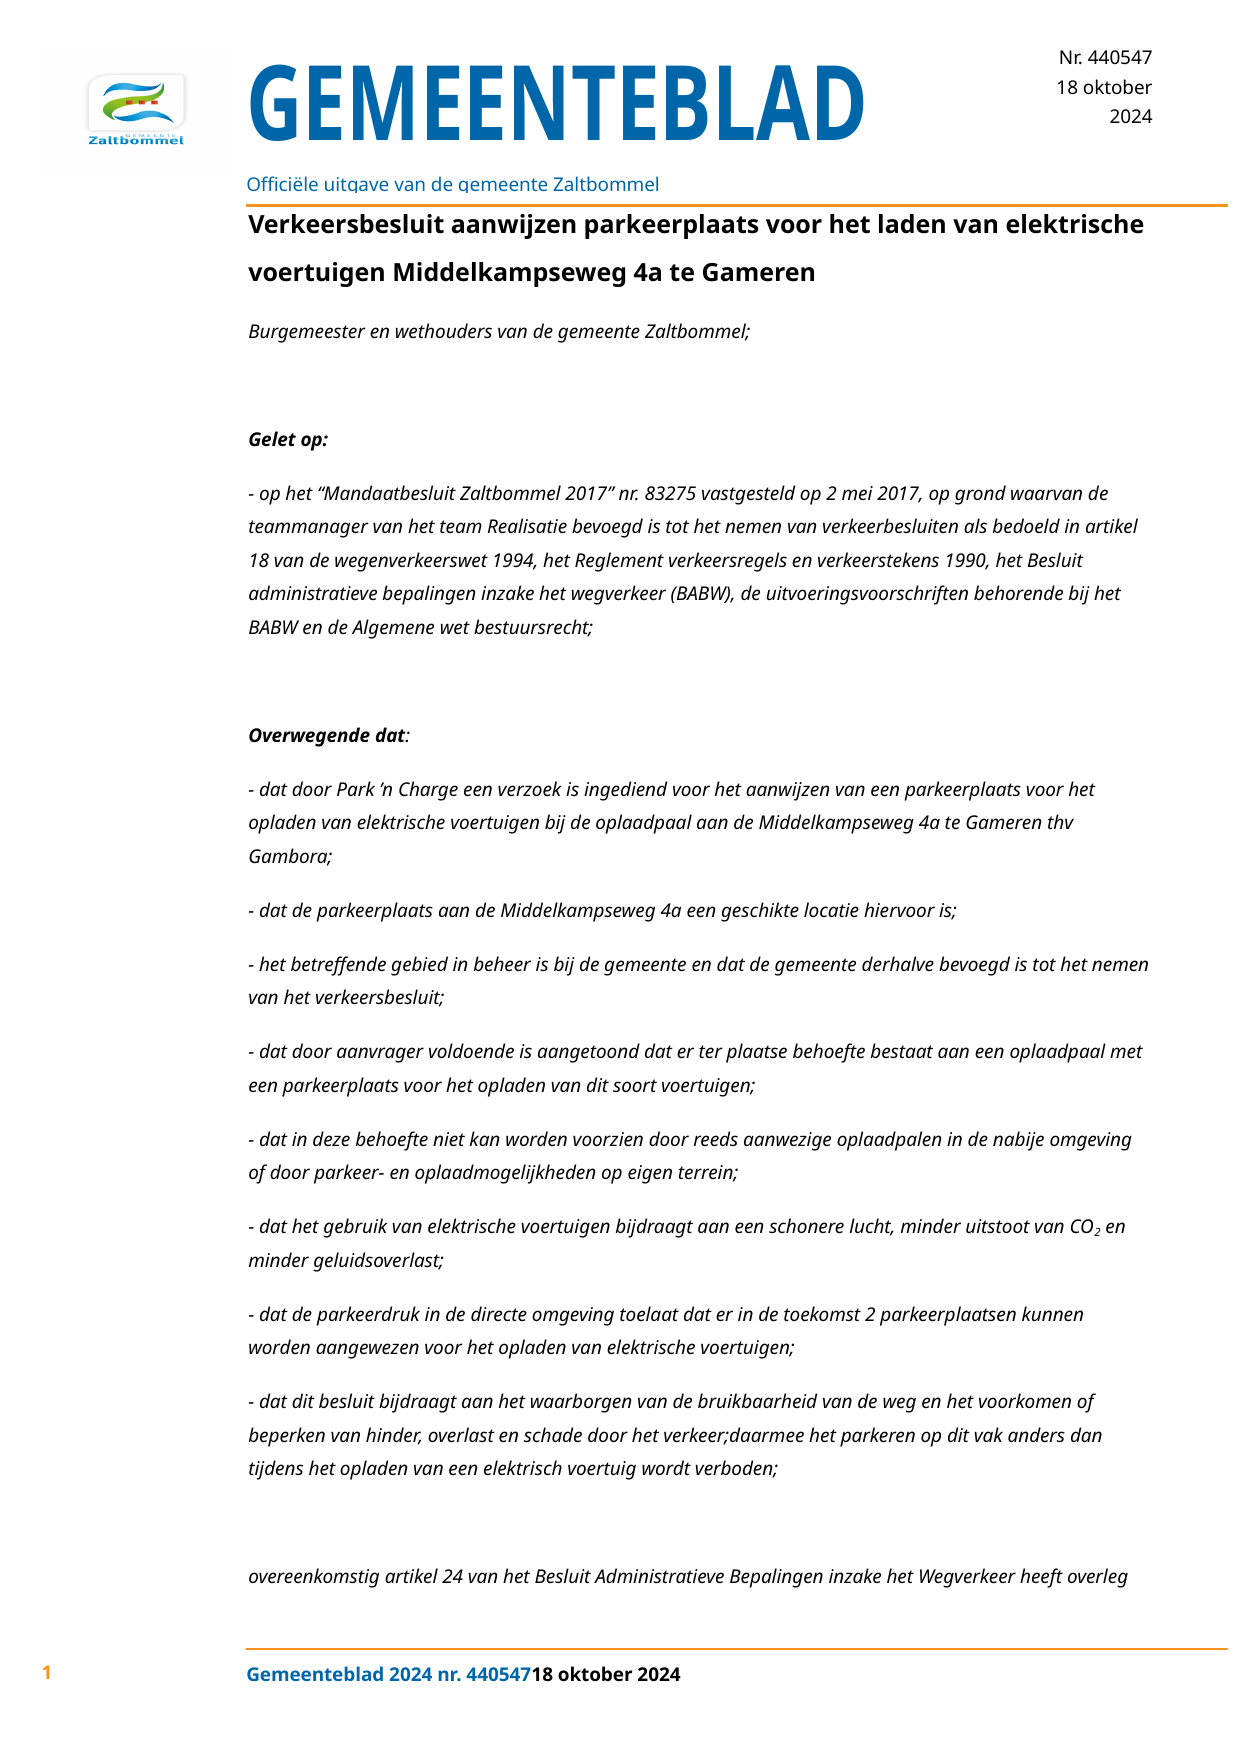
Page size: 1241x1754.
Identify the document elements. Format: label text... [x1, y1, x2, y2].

text - het betreffende gebied in beheer is bij de gemeente en dat de gemeente derhalve bevoegd is tot het nemen van het verkeersbesluit; [248, 951, 1152, 1010]
text - dat de parkeerplaats aan de Middelkampseweg 4a een geschikte locatie hiervoor is; [248, 897, 1152, 923]
picture [41, 47, 231, 172]
text - dat dit besluit bijdraagt aan het waarborgen van de bruikbaarheid van de weg en het voorkomen of beperken van hinder, overlast en schade door het verkeer;daarmee het parkeren op dit vak anders dan tijdens het opladen van een elektrisch voertuig wordt verboden; [248, 1388, 1152, 1481]
text - dat het gebruik van elektrische voertuigen bijdraagt aan een schonere lucht, minder uitstoot van CO2 en minder geluidsoverlast; [248, 1213, 1152, 1273]
text - dat door Park ’n Charge een verzoek is ingediend voor het aanwijzen van een parkeerplaats voor het opladen van elektrische voertuigen bij de oplaadpaal aan de Middelkampseweg 4a te Gameren thv Gambora; [248, 776, 1152, 869]
text - dat de parkeerdruk in de directe omgeving toelaat dat er in de toekomst 2 parkeerplaatsen kunnen worden aangewezen voor het opladen van elektrische voertuigen; [248, 1301, 1152, 1360]
text overeenkomstig artikel 24 van het Besluit Administratieve Bepalingen inzake het Wegverkeer heeft overleg [248, 1563, 1152, 1589]
text Gelet op: [248, 426, 1152, 452]
text - dat in deze behoefte niet kan worden voorzien door reeds aanwezige oplaadpalen in de nabije omgeving of door parkeer- en oplaadmogelijkheden op eigen terrein; [248, 1126, 1152, 1185]
text Overwegende dat: [248, 722, 1152, 748]
text - op het “Mandaatbesluit Zaltbommel 2017” nr. 83275 vastgesteld op 2 mei 2017, op grond waarvan de teammanager van het team Realisatie bevoegd is tot het nemen van verkeerbesluiten als bedoeld in artikel 18 van de wegenverkeerswet 1994, het Reglement verkeersregels en verkeerstekens 1990, het Besluit administratieve bepalingen inzake het wegverkeer (BABW), de uitvoeringsvoorschriften behorende bij het BABW en de Algemene wet bestuursrecht; [248, 480, 1152, 639]
text Burgemeester en wethouders van de gemeente Zaltbommel; [248, 318, 1152, 344]
text Verkeersbesluit aanwijzen parkeerplaats voor het laden van elektrische voertuigen Middelkampseweg 4a te Gameren [248, 207, 1152, 288]
text - dat door aanvrager voldoende is aangetoond dat er ter plaatse behoefte bestaat aan een oplaadpaal met een parkeerplaats voor het opladen van dit soort voertuigen; [248, 1038, 1152, 1098]
